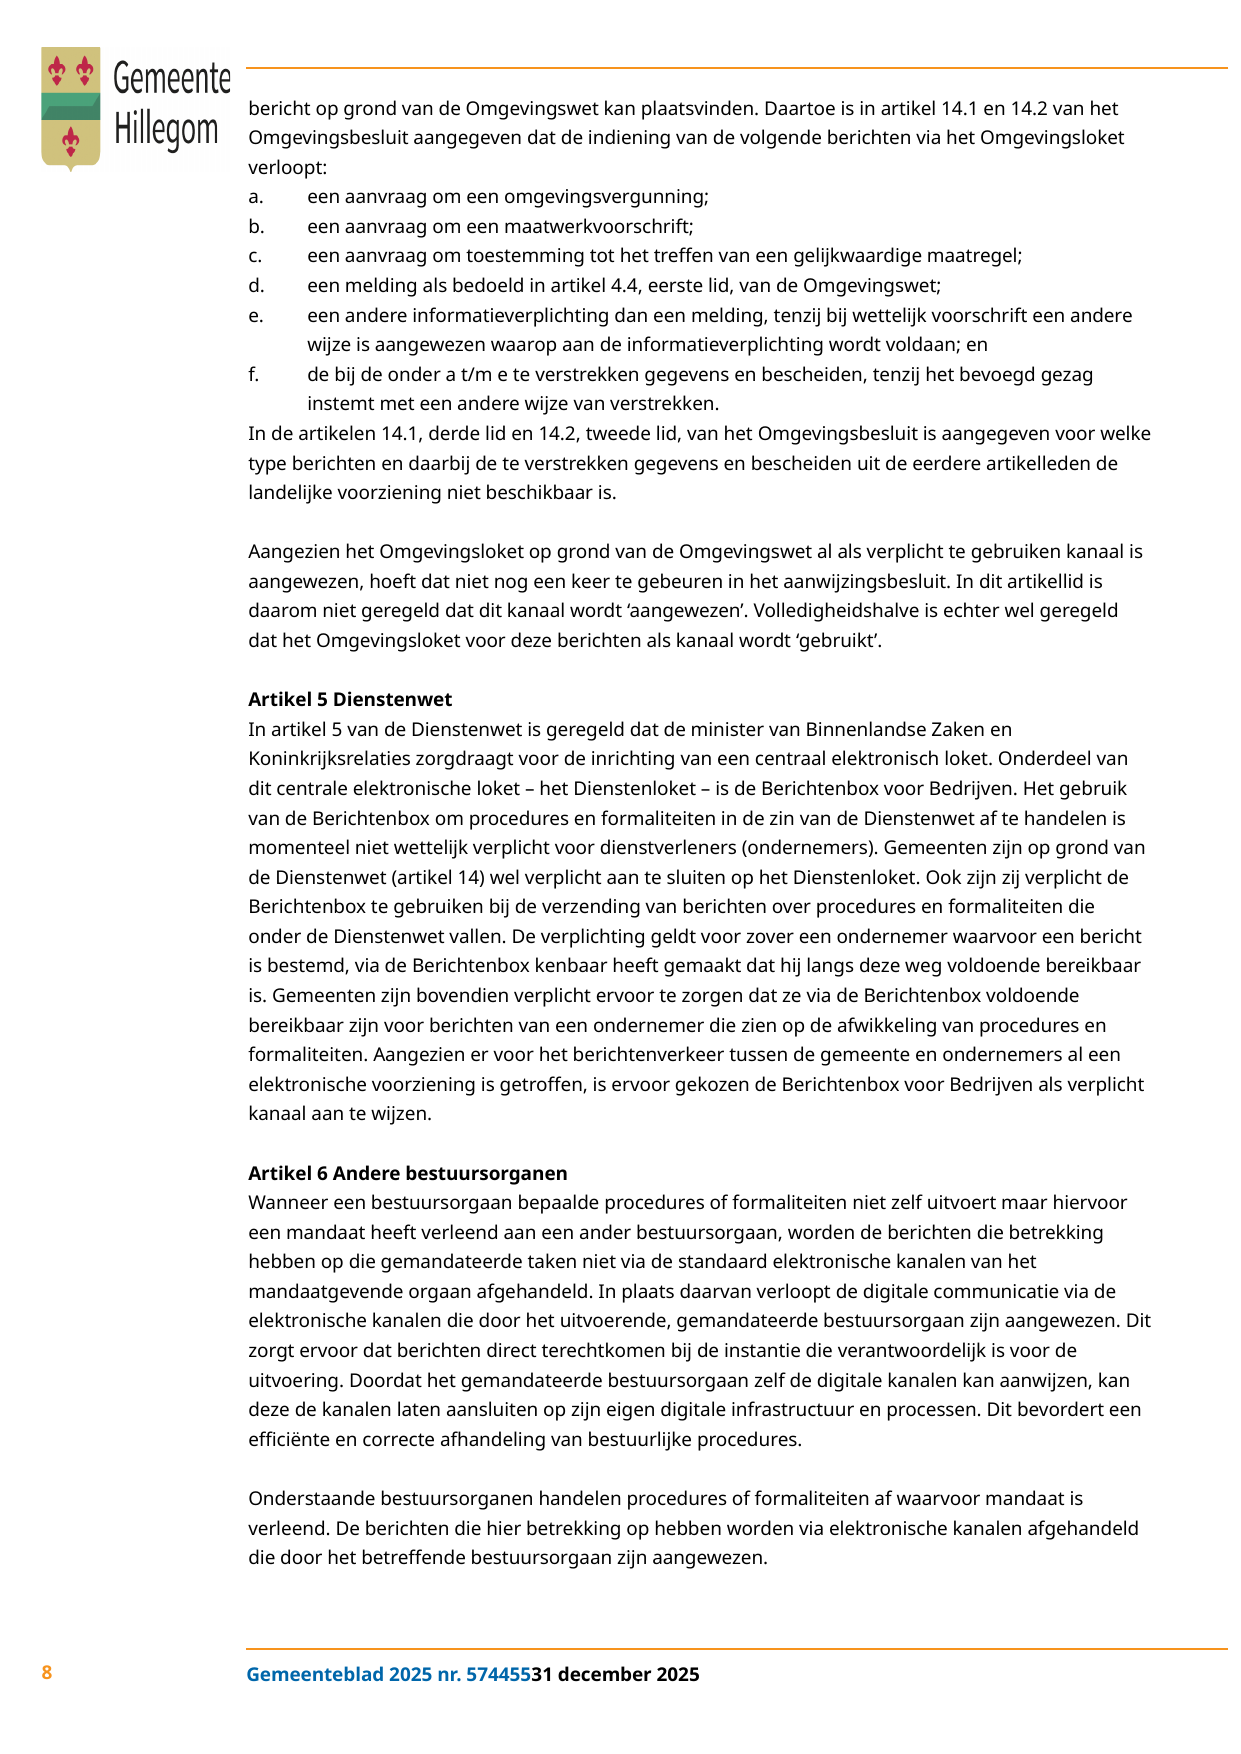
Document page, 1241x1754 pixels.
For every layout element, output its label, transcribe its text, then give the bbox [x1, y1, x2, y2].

text In de artikelen 14.1, derde lid en 14.2, tweede lid, van het Omgevingsbesluit is aangegeven voor welke type berichten en daarbij de te verstrekken gegevens en bescheiden uit de eerdere artikelleden de landelijke voorziening niet beschikbaar is. [248, 420, 1152, 505]
list een aanvraag om een maatwerkvoorschrift; [248, 213, 1152, 239]
text Aangezien het Omgevingsloket op grond van de Omgevingswet al als verplicht te gebruiken kanaal is aangewezen, hoeft dat niet nog een keer te gebeuren in het aanwijzingsbesluit. In dit artikellid is daarom niet geregeld dat dit kanaal wordt ‘aangewezen’. Volledigheidshalve is echter wel geregeld dat het Omgevingsloket voor deze berichten als kanaal wordt ‘gebruikt’. [248, 538, 1152, 653]
text Onderstaande bestuursorganen handelen procedures of formaliteiten af waarvoor mandaat is verleend. De berichten die hier betrekking op hebben worden via elektronische kanalen afgehandeld die door het betreffende bestuursorgaan zijn aangewezen. [248, 1485, 1152, 1570]
list een melding als bedoeld in artikel 4.4, eerste lid, van de Omgevingswet; [248, 272, 1152, 298]
text In artikel 5 van de Dienstenwet is geregeld dat de minister van Binnenlandse Zaken en Koninkrijksrelaties zorgdraagt voor de inrichting van een centraal elektronisch loket. Onderdeel van dit centrale elektronische loket – het Dienstenloket – is de Berichtenbox voor Bedrijven. Het gebruik van de Berichtenbox om procedures en formaliteiten in de zin van de Dienstenwet af te handelen is momenteel niet wettelijk verplicht voor dienstverleners (ondernemers). Gemeenten zijn op grond van de Dienstenwet (artikel 14) wel verplicht aan te sluiten op het Dienstenloket. Ook zijn zij verplicht de Berichtenbox te gebruiken bij de verzending van berichten over procedures en formaliteiten die onder de Dienstenwet vallen. De verplichting geldt voor zover een ondernemer waarvoor een bericht is bestemd, via de Berichtenbox kenbaar heeft gemaakt dat hij langs deze weg voldoende bereikbaar is. Gemeenten zijn bovendien verplicht ervoor te zorgen dat ze via de Berichtenbox voldoende bereikbaar zijn voor berichten van een ondernemer die zien op de afwikkeling van procedures en formaliteiten. Aangezien er voor het berichtenverkeer tussen de gemeente en ondernemers al een elektronische voorziening is getroffen, is ervoor gekozen de Berichtenbox voor Bedrijven als verplicht kanaal aan te wijzen. [248, 716, 1152, 1126]
text Artikel 6 Andere bestuursorganen [248, 1160, 1152, 1186]
list de bij de onder a t/m e te verstrekken gegevens en bescheiden, tenzij het bevoegd gezag instemt met een andere wijze van verstrekken. [248, 361, 1152, 416]
list een andere informatieverplichting dan een melding, tenzij bij wettelijk voorschrift een andere wijze is aangewezen waarop aan de informatieverplichting wordt voldaan; en [248, 302, 1152, 357]
text bericht op grond van de Omgevingswet kan plaatsvinden. Daartoe is in artikel 14.1 en 14.2 van het Omgevingsbesluit aangegeven dat de indiening van de volgende berichten via het Omgevingsloket verloopt: [248, 95, 1152, 180]
list een aanvraag om een omgevingsvergunning; [248, 183, 1152, 209]
text Wanneer een bestuursorgaan bepaalde procedures of formaliteiten niet zelf uitvoert maar hiervoor een mandaat heeft verleend aan een ander bestuursorgaan, worden de berichten die betrekking hebben op die gemandateerde taken niet via de standaard elektronische kanalen van het mandaatgevende orgaan afgehandeld. In plaats daarvan verloopt de digitale communicatie via de elektronische kanalen die door het uitvoerende, gemandateerde bestuursorgaan zijn aangewezen. Dit zorgt ervoor dat berichten direct terechtkomen bij de instantie die verantwoordelijk is voor de uitvoering. Doordat het gemandateerde bestuursorgaan zelf de digitale kanalen kan aanwijzen, kan deze de kanalen laten aansluiten op zijn eigen digitale infrastructuur en processen. Dit bevordert een efficiënte en correcte afhandeling van bestuurlijke procedures. [248, 1189, 1152, 1452]
picture [41, 47, 231, 172]
list een aanvraag om toestemming tot het treffen van een gelijkwaardige maatregel; [248, 243, 1152, 268]
text Artikel 5 Dienstenwet [248, 686, 1152, 712]
